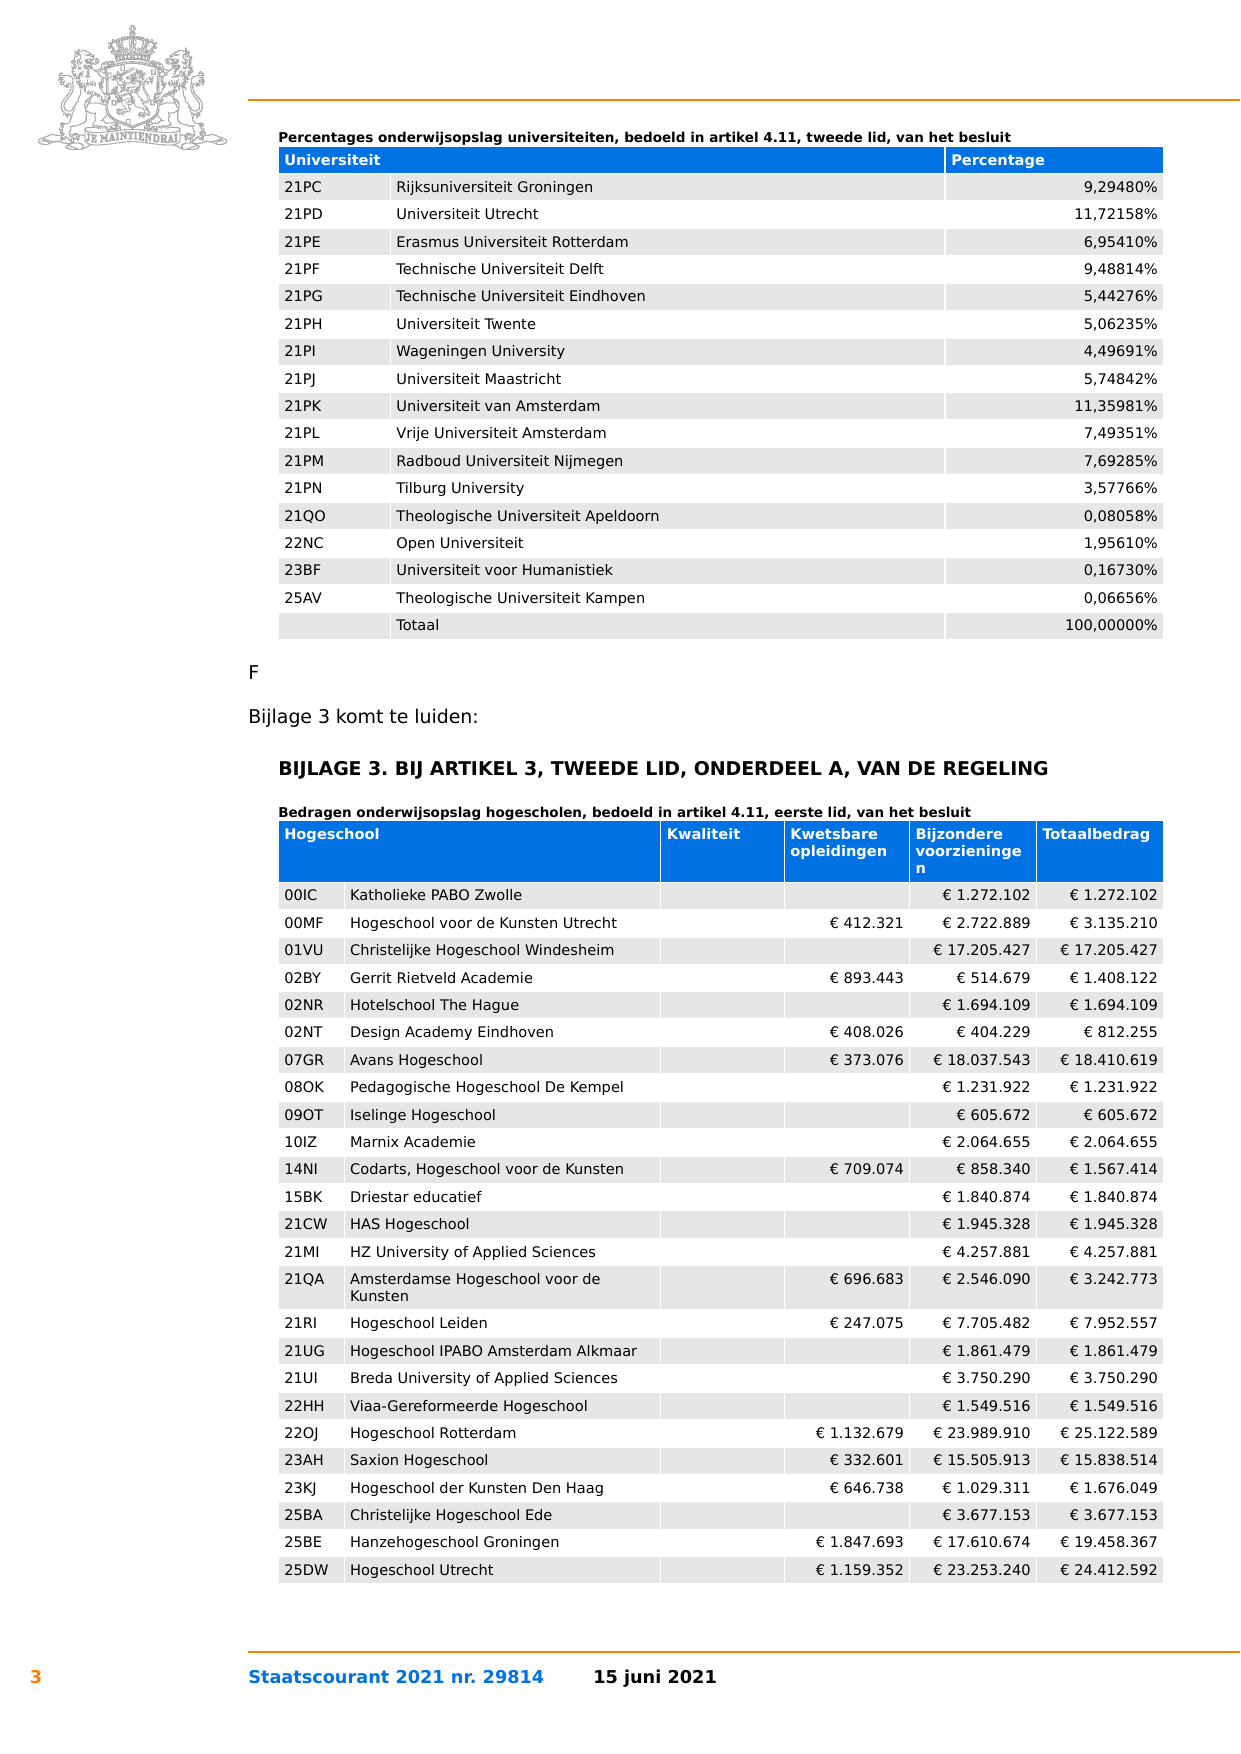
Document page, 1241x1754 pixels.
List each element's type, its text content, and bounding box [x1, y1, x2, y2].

table_cell € 1.840.874 [910, 1184, 1036, 1210]
table_cell € 2.064.655 [910, 1129, 1036, 1156]
table_cell € 514.679 [910, 965, 1036, 991]
table_cell 21CW [279, 1211, 344, 1238]
table_cell 1,95610% [946, 530, 1163, 557]
table_cell 23KJ [279, 1475, 344, 1501]
table_cell 11,72158% [946, 201, 1163, 228]
table_cell Design Academy Eindhoven [345, 1020, 660, 1046]
table_header Bedragen onderwijsopslag hogescholen, bedoeld in artikel 4.11, eerste lid, van het besluit [278, 805, 1163, 820]
table_cell Rijksuniversiteit Groningen [391, 174, 944, 200]
table_cell 25BE [279, 1530, 344, 1556]
table_cell 10IZ [279, 1129, 344, 1156]
table_cell € 24.412.592 [1037, 1557, 1163, 1583]
table_header Percentages onderwijsopslag universiteiten, bedoeld in artikel 4.11, tweede lid, van het besluit [278, 130, 1163, 146]
table_cell Kwaliteit [661, 821, 784, 882]
table_cell Hanzehogeschool Groningen [345, 1530, 660, 1556]
table_cell [661, 1129, 784, 1156]
subtitle BIJLAGE 3. BIJ ARTIKEL 3, TWEEDE LID, ONDERDEEL A, VAN DE REGELING [278, 757, 1163, 779]
table_cell Christelijke Hogeschool Ede [345, 1502, 660, 1529]
table_cell Saxion Hogeschool [345, 1448, 660, 1474]
table_cell 07GR [279, 1047, 344, 1073]
table_cell Universiteit Utrecht [391, 201, 944, 228]
table_cell Erasmus Universiteit Rotterdam [391, 229, 944, 255]
table_cell 9,29480% [946, 174, 1163, 200]
table_cell € 15.838.514 [1037, 1448, 1163, 1474]
table_cell [661, 1420, 784, 1446]
table_cell Katholieke PABO Zwolle [345, 883, 660, 909]
table_cell [785, 1211, 909, 1238]
table_cell Hogeschool Rotterdam [345, 1420, 660, 1446]
table_cell [785, 1102, 909, 1128]
table_cell [785, 1365, 909, 1392]
table_cell [661, 1047, 784, 1073]
table_cell Vrije Universiteit Amsterdam [391, 421, 944, 447]
table_cell 3,57766% [946, 475, 1163, 502]
table_cell € 3.135.210 [1037, 910, 1163, 936]
table_cell 11,35981% [946, 393, 1163, 419]
table_cell 6,95410% [946, 229, 1163, 255]
table_cell [661, 1365, 784, 1392]
table_cell € 1.231.922 [1037, 1074, 1163, 1101]
table_cell € 1.694.109 [1037, 992, 1163, 1018]
table_cell Totaalbedrag [1037, 821, 1163, 882]
table_cell 21UG [279, 1338, 344, 1364]
table_cell Hogeschool der Kunsten Den Haag [345, 1475, 660, 1501]
table_cell [661, 1184, 784, 1210]
table_cell [785, 938, 909, 964]
table_cell Technische Universiteit Eindhoven [391, 284, 944, 310]
table_cell [661, 1557, 784, 1583]
table_cell 00MF [279, 910, 344, 936]
table_cell Open Universiteit [391, 530, 944, 557]
table_cell € 1.567.414 [1037, 1157, 1163, 1183]
table_cell € 1.549.516 [1037, 1393, 1163, 1419]
table_cell 21PC [279, 174, 390, 200]
table_cell [661, 1102, 784, 1128]
table_cell [785, 1184, 909, 1210]
table_cell € 412.321 [785, 910, 909, 936]
table_cell € 1.861.479 [910, 1338, 1036, 1364]
table_cell Hogeschool [279, 821, 660, 882]
table_cell 0,08058% [946, 503, 1163, 529]
table_cell € 605.672 [1037, 1102, 1163, 1128]
table_cell 21UI [279, 1365, 344, 1392]
table_cell € 1.272.102 [1037, 883, 1163, 909]
table_cell 21PD [279, 201, 390, 228]
table_cell [785, 1129, 909, 1156]
table_cell € 3.677.153 [1037, 1502, 1163, 1529]
table_cell [661, 1020, 784, 1046]
table_cell 5,74842% [946, 366, 1163, 392]
table_cell 21PL [279, 421, 390, 447]
table_cell € 7.952.557 [1037, 1311, 1163, 1337]
table_cell € 1.694.109 [910, 992, 1036, 1018]
table_cell € 23.253.240 [910, 1557, 1036, 1583]
table_cell [661, 1074, 784, 1101]
table_cell € 893.443 [785, 965, 909, 991]
table_cell € 2.546.090 [910, 1266, 1036, 1309]
table_cell 9,48814% [946, 256, 1163, 283]
table_cell Theologische Universiteit Apeldoorn [391, 503, 944, 529]
table_cell 5,06235% [946, 311, 1163, 337]
table_cell [661, 1475, 784, 1501]
table_cell 14NI [279, 1157, 344, 1183]
table_cell Universiteit Twente [391, 311, 944, 337]
table_cell [785, 1393, 909, 1419]
table_cell [785, 992, 909, 1018]
table_cell Avans Hogeschool [345, 1047, 660, 1073]
table_cell [661, 910, 784, 936]
table_cell € 1.847.693 [785, 1530, 909, 1556]
table_cell Iselinge Hogeschool [345, 1102, 660, 1128]
table_cell [661, 938, 784, 964]
table_cell € 17.205.427 [1037, 938, 1163, 964]
table_cell 00IC [279, 883, 344, 909]
table_cell € 18.410.619 [1037, 1047, 1163, 1073]
table_cell Radboud Universiteit Nijmegen [391, 448, 944, 474]
table_cell € 1.549.516 [910, 1393, 1036, 1419]
table_cell Gerrit Rietveld Academie [345, 965, 660, 991]
table_cell 21PE [279, 229, 390, 255]
table_cell € 858.340 [910, 1157, 1036, 1183]
table_cell Kwetsbare opleidingen [785, 821, 909, 882]
table_cell [661, 1530, 784, 1556]
table_cell 21QA [279, 1266, 344, 1309]
table_cell 22HH [279, 1393, 344, 1419]
table_cell 02BY [279, 965, 344, 991]
table_cell Hogeschool voor de Kunsten Utrecht [345, 910, 660, 936]
table_cell € 2.722.889 [910, 910, 1036, 936]
table_cell € 1.408.122 [1037, 965, 1163, 991]
table_cell Driestar educatief [345, 1184, 660, 1210]
table_cell [661, 965, 784, 991]
table_cell [785, 1239, 909, 1265]
table_cell Tilburg University [391, 475, 944, 502]
table_cell € 7.705.482 [910, 1311, 1036, 1337]
table_cell 21PH [279, 311, 390, 337]
table_cell 21PI [279, 339, 390, 365]
table_cell € 646.738 [785, 1475, 909, 1501]
table_cell 7,49351% [946, 421, 1163, 447]
table_cell € 696.683 [785, 1266, 909, 1309]
table_cell Universiteit [279, 147, 944, 173]
table_cell 23AH [279, 1448, 344, 1474]
table_cell € 18.037.543 [910, 1047, 1036, 1073]
table_cell 0,16730% [946, 558, 1163, 584]
text F [248, 662, 1163, 684]
table_cell € 709.074 [785, 1157, 909, 1183]
table_cell 5,44276% [946, 284, 1163, 310]
table_cell [279, 613, 390, 639]
table_cell 21RI [279, 1311, 344, 1337]
table_cell € 1.861.479 [1037, 1338, 1163, 1364]
table_cell [661, 1266, 784, 1309]
table_cell € 812.255 [1037, 1020, 1163, 1046]
table_cell HZ University of Applied Sciences [345, 1239, 660, 1265]
table_cell € 373.076 [785, 1047, 909, 1073]
table_cell € 15.505.913 [910, 1448, 1036, 1474]
table_cell 22NC [279, 530, 390, 557]
table_cell 02NT [279, 1020, 344, 1046]
table_cell 21PK [279, 393, 390, 419]
table_cell Breda University of Applied Sciences [345, 1365, 660, 1392]
table_cell € 25.122.589 [1037, 1420, 1163, 1446]
table_cell € 1.272.102 [910, 883, 1036, 909]
table_cell 0,06656% [946, 585, 1163, 611]
table_cell Bijzondere voorzieningen [910, 821, 1036, 882]
table_cell € 247.075 [785, 1311, 909, 1337]
table_cell € 1.840.874 [1037, 1184, 1163, 1210]
table_cell 25AV [279, 585, 390, 611]
table_cell [661, 883, 784, 909]
table_cell Universiteit van Amsterdam [391, 393, 944, 419]
table_cell 21QO [279, 503, 390, 529]
table_cell Amsterdamse Hogeschool voor de Kunsten [345, 1266, 660, 1309]
table_cell Hotelschool The Hague [345, 992, 660, 1018]
table_cell [661, 1393, 784, 1419]
table_cell € 1.029.311 [910, 1475, 1036, 1501]
table_cell 21PF [279, 256, 390, 283]
table_cell 21PG [279, 284, 390, 310]
table_cell Totaal [391, 613, 944, 639]
table_cell € 1.132.679 [785, 1420, 909, 1446]
table_cell [661, 1239, 784, 1265]
table_cell € 1.945.328 [910, 1211, 1036, 1238]
table_cell [661, 1211, 784, 1238]
table_cell € 23.989.910 [910, 1420, 1036, 1446]
table_cell € 17.610.674 [910, 1530, 1036, 1556]
table_cell € 2.064.655 [1037, 1129, 1163, 1156]
table_cell € 408.026 [785, 1020, 909, 1046]
table_cell [785, 1338, 909, 1364]
table_cell € 4.257.881 [1037, 1239, 1163, 1265]
table_cell € 332.601 [785, 1448, 909, 1474]
table_cell € 1.159.352 [785, 1557, 909, 1583]
table_cell € 1.231.922 [910, 1074, 1036, 1101]
table_cell [661, 1338, 784, 1364]
table_cell 7,69285% [946, 448, 1163, 474]
table_cell [661, 1448, 784, 1474]
table_cell Universiteit voor Humanistiek [391, 558, 944, 584]
table_cell 100,00000% [946, 613, 1163, 639]
table_cell 08OK [279, 1074, 344, 1101]
table_cell Theologische Universiteit Kampen [391, 585, 944, 611]
table_cell Technische Universiteit Delft [391, 256, 944, 283]
table_cell 22OJ [279, 1420, 344, 1446]
table_cell [661, 992, 784, 1018]
table_cell Viaa-Gereformeerde Hogeschool [345, 1393, 660, 1419]
table_cell 21MI [279, 1239, 344, 1265]
table_cell € 605.672 [910, 1102, 1036, 1128]
table_cell € 19.458.367 [1037, 1530, 1163, 1556]
table_cell € 3.750.290 [910, 1365, 1036, 1392]
text Bijlage 3 komt te luiden: [248, 706, 1163, 727]
table_cell € 3.677.153 [910, 1502, 1036, 1529]
table_cell € 3.750.290 [1037, 1365, 1163, 1392]
table_cell HAS Hogeschool [345, 1211, 660, 1238]
table_cell 25BA [279, 1502, 344, 1529]
table_cell 15BK [279, 1184, 344, 1210]
table_cell 4,49691% [946, 339, 1163, 365]
table_cell [661, 1502, 784, 1529]
table_cell Hogeschool IPABO Amsterdam Alkmaar [345, 1338, 660, 1364]
table_cell 01VU [279, 938, 344, 964]
table_cell € 4.257.881 [910, 1239, 1036, 1265]
table_cell Percentage [946, 147, 1163, 173]
table_cell [785, 1074, 909, 1101]
table_cell Universiteit Maastricht [391, 366, 944, 392]
table_cell Marnix Academie [345, 1129, 660, 1156]
table_cell Pedagogische Hogeschool De Kempel [345, 1074, 660, 1101]
table_cell Hogeschool Utrecht [345, 1557, 660, 1583]
table_cell [785, 883, 909, 909]
table_cell [785, 1502, 909, 1529]
picture [38, 25, 227, 150]
table_cell 21PJ [279, 366, 390, 392]
table_cell € 17.205.427 [910, 938, 1036, 964]
table_cell 21PN [279, 475, 390, 502]
table_cell Christelijke Hogeschool Windesheim [345, 938, 660, 964]
table_cell € 1.676.049 [1037, 1475, 1163, 1501]
table_cell € 1.945.328 [1037, 1211, 1163, 1238]
table_cell Codarts, Hogeschool voor de Kunsten [345, 1157, 660, 1183]
table_cell 21PM [279, 448, 390, 474]
table_cell 25DW [279, 1557, 344, 1583]
table_cell Hogeschool Leiden [345, 1311, 660, 1337]
table_cell € 3.242.773 [1037, 1266, 1163, 1309]
table_cell 09OT [279, 1102, 344, 1128]
table_cell [661, 1311, 784, 1337]
table_cell 02NR [279, 992, 344, 1018]
table_cell Wageningen University [391, 339, 944, 365]
table_cell € 404.229 [910, 1020, 1036, 1046]
table_cell [661, 1157, 784, 1183]
table_cell 23BF [279, 558, 390, 584]
